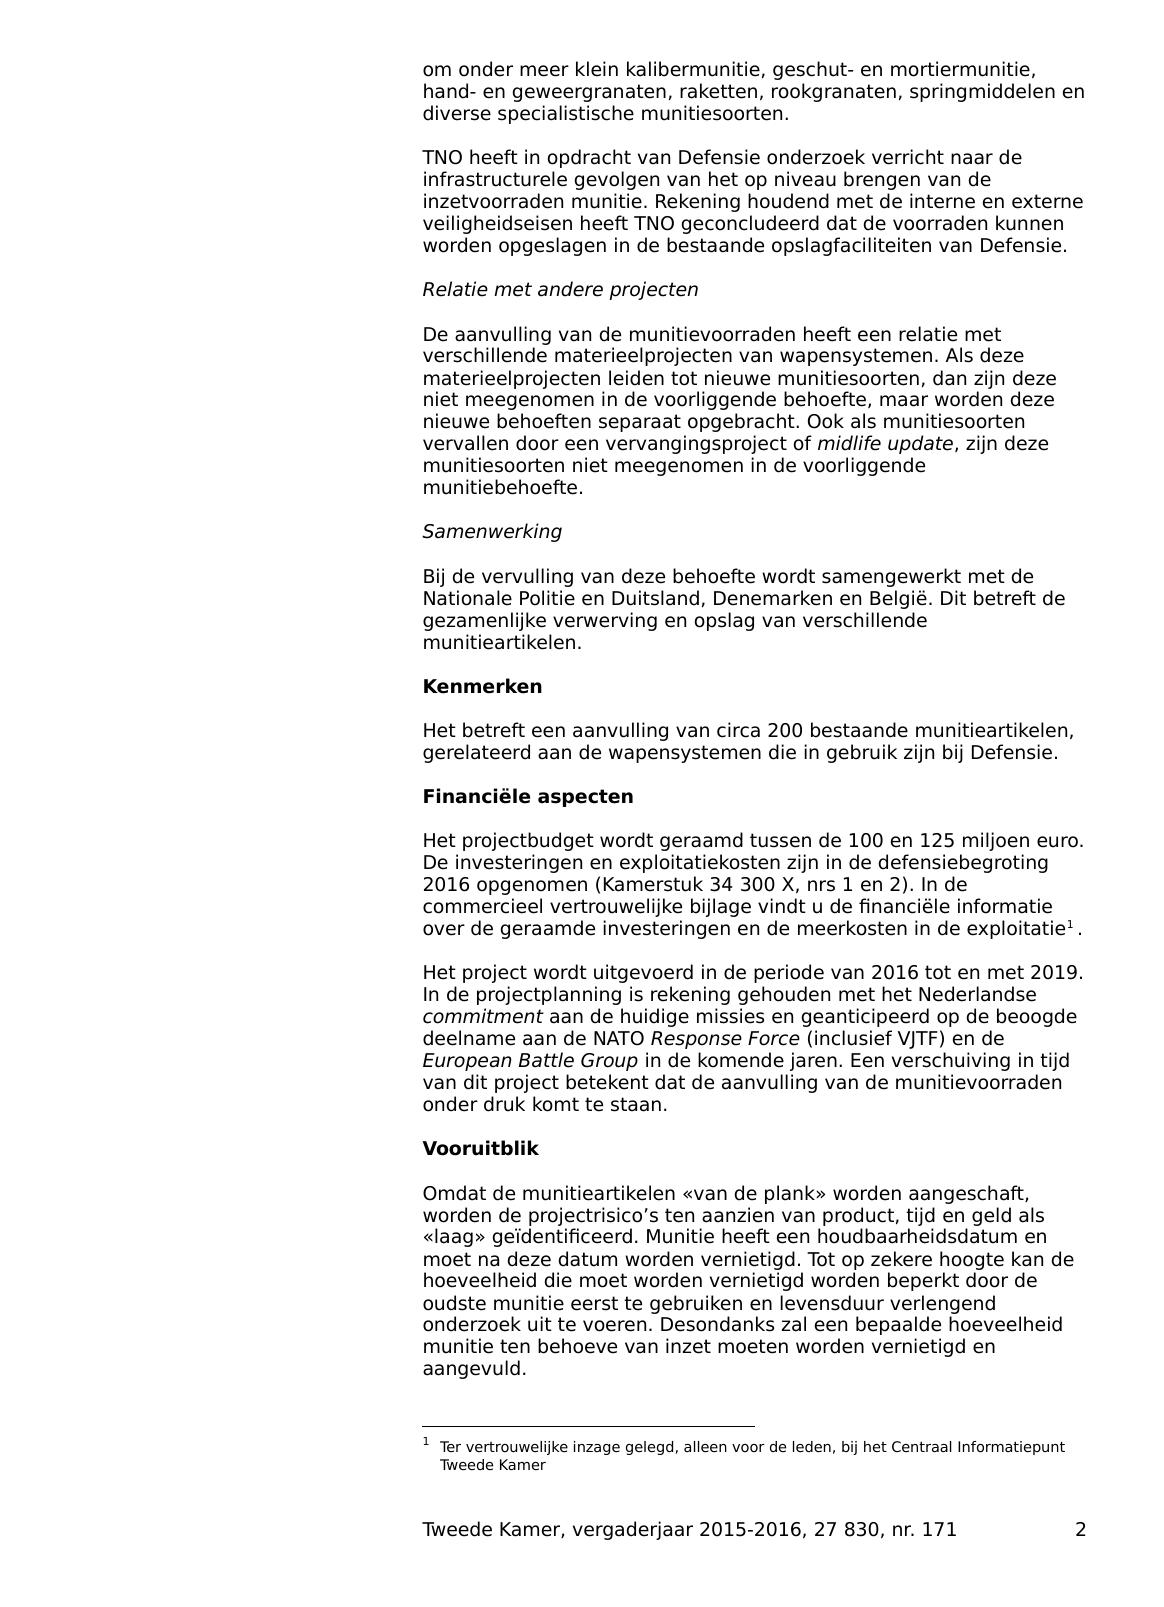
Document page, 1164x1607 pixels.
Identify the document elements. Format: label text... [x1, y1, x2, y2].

text De aanvulling van de munitievoorraden heeft een relatie met verschillende materieelprojecten van wapensystemen. Als deze materieelprojecten leiden tot nieuwe munitiesoorten, dan zijn deze niet meegenomen in de voorliggende behoefte, maar worden deze nieuwe behoeften separaat opgebracht. Ook als munitiesoorten vervallen door een vervangingsproject of midlife update, zijn deze munitiesoorten niet meegenomen in de voorliggende munitiebehoefte. [422, 323, 1087, 499]
subtitle Financiële aspecten [422, 786, 1087, 808]
text om onder meer klein kalibermunitie, geschut- en mortiermunitie, hand- en geweergranaten, raketten, rookgranaten, springmiddelen en diverse specialistische munitiesoorten. [422, 59, 1087, 125]
text Bij de vervulling van deze behoefte wordt samengewerkt met de Nationale Politie en Duitsland, Denemarken en België. Dit betreft de gezamenlijke verwerving en opslag van verschillende munitieartikelen. [422, 566, 1087, 653]
text Ter vertrouwelijke inzage gelegd, alleen voor de leden, bij het Centraal Informatiepunt Tweede Kamer [422, 1435, 1087, 1474]
text Het projectbudget wordt geraamd tussen de 100 en 125 miljoen euro. De investeringen en exploitatiekosten zijn in de defensiebegroting 2016 opgenomen (Kamerstuk 34 300 X, nrs 1 en 2). In de commercieel vertrouwelijke bijlage vindt u de financiële informatie over de geraamde investeringen en de meerkosten in de exploitatie. [422, 830, 1087, 940]
text Omdat de munitieartikelen «van de plank» worden aangeschaft, worden de projectrisico’s ten aanzien van product, tijd en geld als «laag» geïdentificeerd. Munitie heeft een houdbaarheidsdatum en moet na deze datum worden vernietigd. Tot op zekere hoogte kan de hoeveelheid die moet worden vernietigd worden beperkt door de oudste munitie eerst te gebruiken en levensduur verlengend onderzoek uit te voeren. Desondanks zal een bepaalde hoeveelheid munitie ten behoeve van inzet moeten worden vernietigd en aangevuld. [422, 1182, 1087, 1380]
text Het betreft een aanvulling van circa 200 bestaande munitieartikelen, gerelateerd aan de wapensystemen die in gebruik zijn bij Defensie. [422, 720, 1087, 764]
subtitle Kenmerken [422, 676, 1087, 698]
text TNO heeft in opdracht van Defensie onderzoek verricht naar de infrastructurele gevolgen van het op niveau brengen van de inzetvoorraden munitie. Rekening houdend met de interne en externe veiligheidseisen heeft TNO geconcludeerd dat de voorraden kunnen worden opgeslagen in de bestaande opslagfaciliteiten van Defensie. [422, 147, 1087, 257]
subtitle Relatie met andere projecten [422, 279, 1087, 301]
text Het project wordt uitgevoerd in de periode van 2016 tot en met 2019. In de projectplanning is rekening gehouden met het Nederlandse commitment aan de huidige missies en geanticipeerd op de beoogde deelname aan de NATO Response Force (inclusief VJTF) en de European Battle Group in de komende jaren. Een verschuiving in tijd van dit project betekent dat de aanvulling van de munitievoorraden onder druk komt te staan. [422, 962, 1087, 1116]
subtitle Vooruitblik [422, 1138, 1087, 1160]
subtitle Samenwerking [422, 521, 1087, 543]
